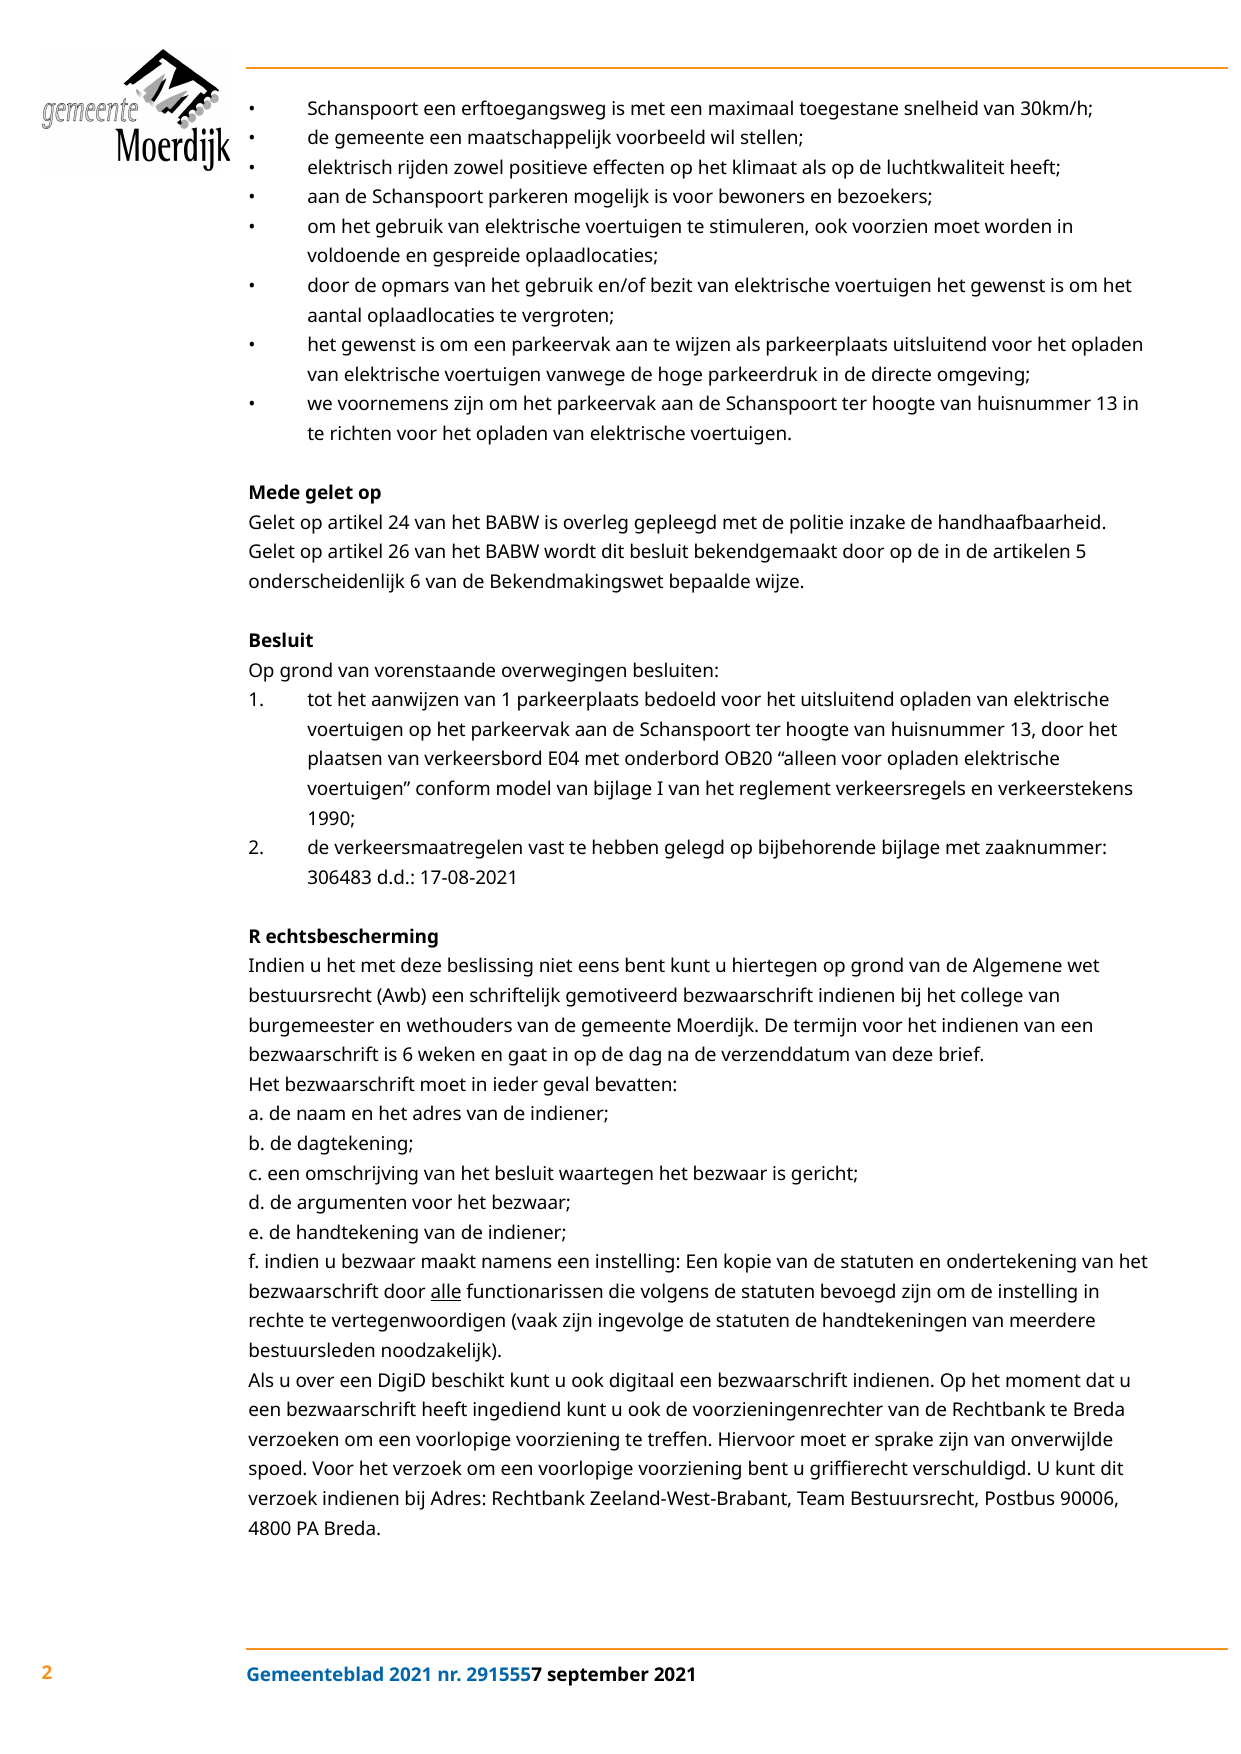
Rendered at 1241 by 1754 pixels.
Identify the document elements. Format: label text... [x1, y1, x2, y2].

text Indien u het met deze beslissing niet eens bent kunt u hiertegen op grond van de Algemene wet bestuursrecht (Awb) een schriftelijk gemotiveerd bezwaarschrift indienen bij het college van burgemeester en wethouders van de gemeente Moerdijk. De termijn voor het indienen van een bezwaarschrift is 6 weken en gaat in op de dag na de verzenddatum van deze brief. [248, 953, 1152, 1067]
text Het bezwaarschrift moet in ieder geval bevatten: [248, 1071, 1152, 1097]
list het gewenst is om een parkeervak aan te wijzen als parkeerplaats uitsluitend voor het opladen van elektrische voertuigen vanwege de hoge parkeerdruk in de directe omgeving; [248, 331, 1152, 387]
text Besluit [248, 627, 1152, 653]
list de verkeersmaatregelen vast te hebben gelegd op bijbehorende bijlage met zaaknummer: 306483 d.d.: 17-08-2021 [248, 834, 1152, 890]
list elektrisch rijden zowel positieve effecten op het klimaat als op de luchtkwaliteit heeft; [248, 154, 1152, 180]
text Op grond van vorenstaande overwegingen besluiten: [248, 657, 1152, 683]
text b. de dagtekening; [248, 1130, 1152, 1156]
text Gelet op artikel 24 van het BABW is overleg gepleegd met de politie inzake de handhaafbaarheid. [248, 509, 1152, 535]
text Als u over een DigiD beschikt kunt u ook digitaal een bezwaarschrift indienen. Op het moment dat u een bezwaarschrift heeft ingediend kunt u ook de voorzieningenrechter van de Rechtbank te Breda verzoeken om een voorlopige voorziening te treffen. Hiervoor moet er sprake zijn van onverwijlde spoed. Voor het verzoek om een voorlopige voorziening bent u griffierecht verschuldigd. U kunt dit verzoek indienen bij Adres: Rechtbank Zeeland-West-Brabant, Team Bestuursrecht, Postbus 90006, 4800 PA Breda. [248, 1367, 1152, 1541]
list aan de Schanspoort parkeren mogelijk is voor bewoners en bezoekers; [248, 183, 1152, 209]
text e. de handtekening van de indiener; [248, 1219, 1152, 1245]
picture [41, 47, 231, 172]
text a. de naam en het adres van de indiener; [248, 1101, 1152, 1126]
list om het gebruik van elektrische voertuigen te stimuleren, ook voorzien moet worden in voldoende en gespreide oplaadlocaties; [248, 213, 1152, 268]
list we voornemens zijn om het parkeervak aan de Schanspoort ter hoogte van huisnummer 13 in te richten voor het opladen van elektrische voertuigen. [248, 391, 1152, 446]
list de gemeente een maatschappelijk voorbeeld wil stellen; [248, 124, 1152, 150]
list door de opmars van het gebruik en/of bezit van elektrische voertuigen het gewenst is om het aantal oplaadlocaties te vergroten; [248, 272, 1152, 328]
text R echtsbescherming [248, 923, 1152, 949]
text c. een omschrijving van het besluit waartegen het bezwaar is gericht; [248, 1160, 1152, 1186]
list tot het aanwijzen van 1 parkeerplaats bedoeld voor het uitsluitend opladen van elektrische voertuigen op het parkeervak aan de Schanspoort ter hoogte van huisnummer 13, door het plaatsen van verkeersbord E04 met onderbord OB20 “alleen voor opladen elektrische voertuigen” conform model van bijlage I van het reglement verkeersregels en verkeerstekens 1990; [248, 686, 1152, 831]
text Gelet op artikel 26 van het BABW wordt dit besluit bekendgemaakt door op de in de artikelen 5 onderscheidenlijk 6 van de Bekendmakingswet bepaalde wijze. [248, 538, 1152, 594]
list Schanspoort een erftoegangsweg is met een maximaal toegestane snelheid van 30km/h; [248, 95, 1152, 121]
text d. de argumenten voor het bezwaar; [248, 1189, 1152, 1215]
text f. indien u bezwaar maakt namens een instelling: Een kopie van de statuten en ondertekening van het bezwaarschrift door alle functionarissen die volgens de statuten bevoegd zijn om de instelling in rechte te vertegenwoordigen (vaak zijn ingevolge de statuten de handtekeningen van meerdere bestuursleden noodzakelijk). [248, 1248, 1152, 1363]
text Mede gelet op [248, 479, 1152, 505]
